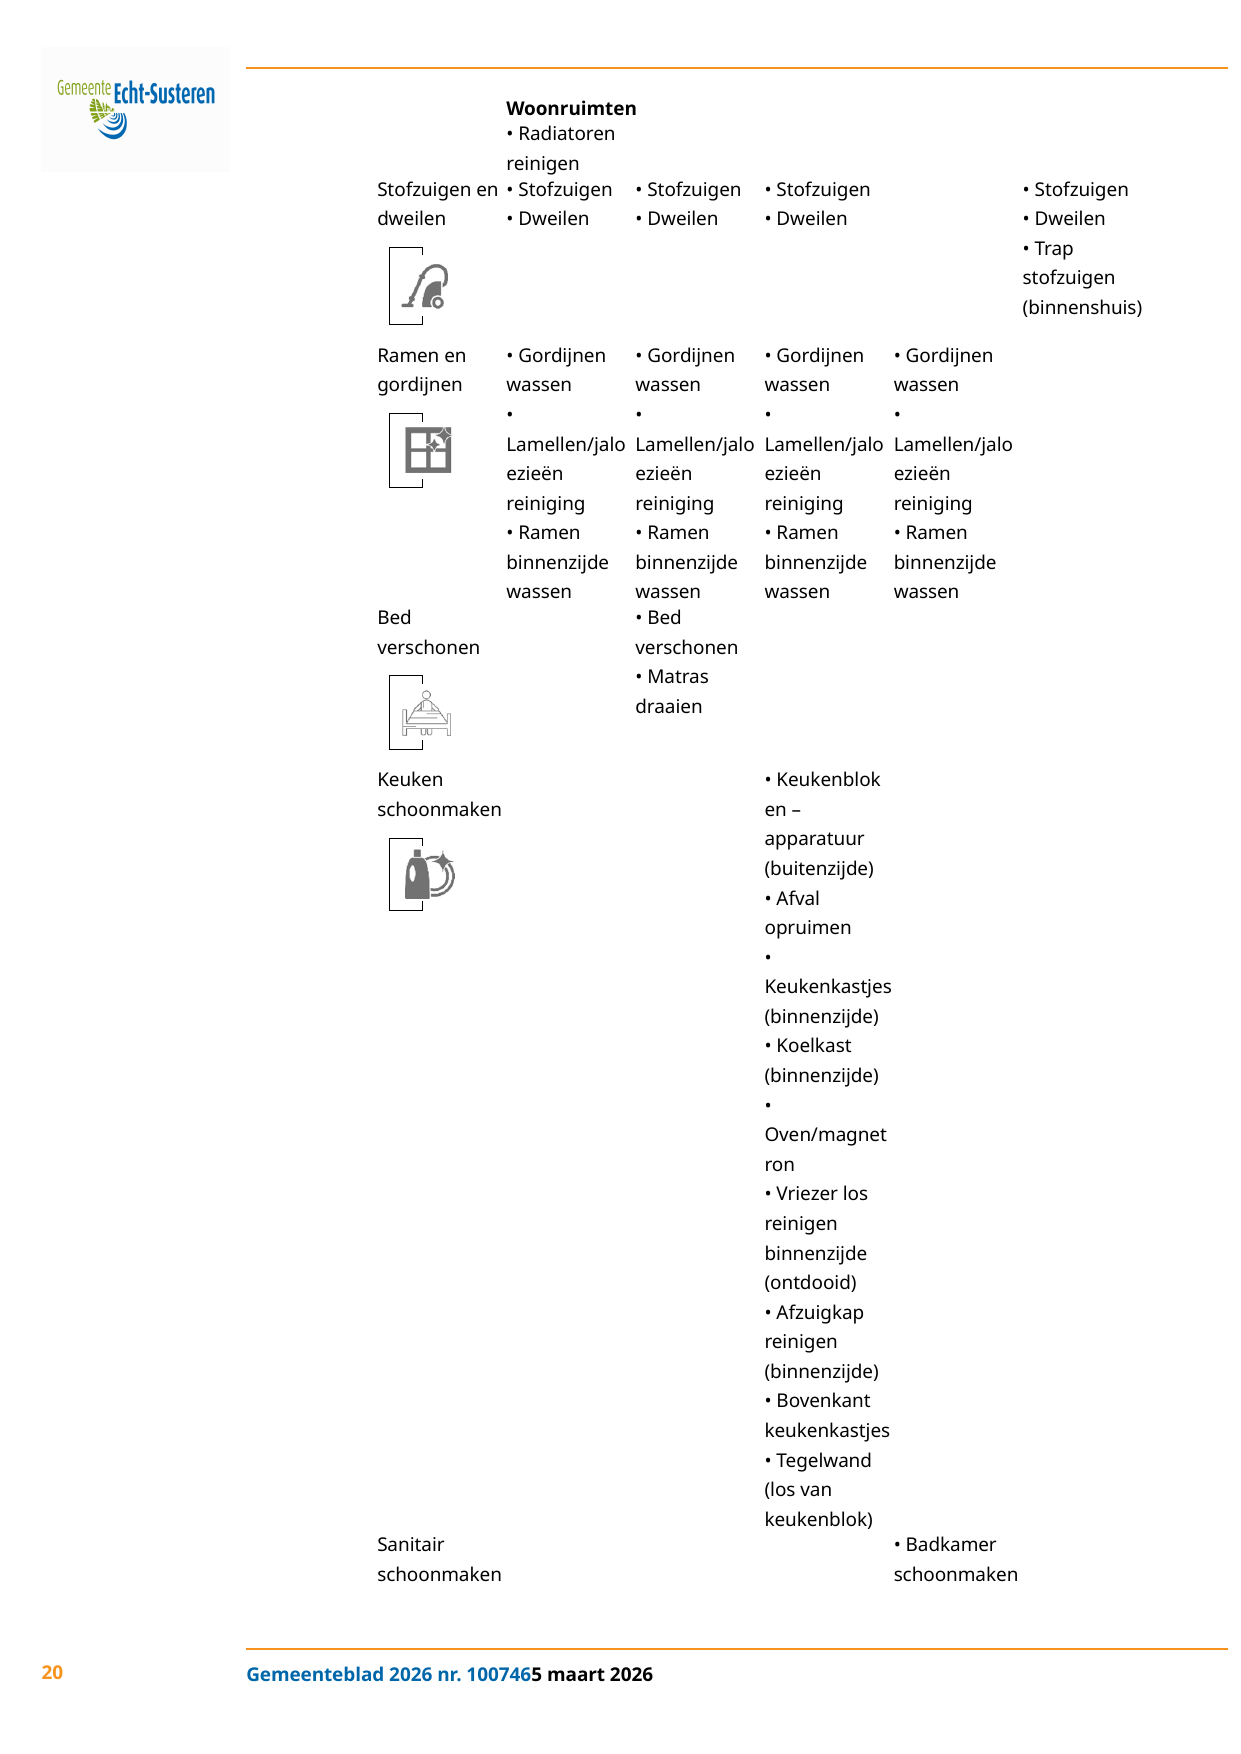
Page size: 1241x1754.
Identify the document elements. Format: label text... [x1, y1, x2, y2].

table_header Woonruimten [506, 95, 1152, 121]
table_cell • Gordijnen wassen • Lamellen/jaloezieën reiniging • Ramen binnenzijde wassen [894, 342, 1022, 604]
table_cell [248, 121, 377, 1587]
table_cell [635, 1532, 764, 1587]
table_cell • Gordijnen wassen • Lamellen/jaloezieën reiniging • Ramen binnenzijde wassen [764, 342, 893, 604]
table_cell Sanitair schoonmaken [377, 1532, 506, 1587]
picture [397, 846, 457, 901]
table_cell [764, 604, 893, 766]
table_cell • Gordijnen wassen • Lamellen/jaloezieën reiniging • Ramen binnenzijde wassen [635, 342, 764, 604]
table_cell Keuken schoonmaken [377, 766, 506, 1532]
table_cell • Radiatoren reinigen [506, 121, 635, 176]
table_cell • Stofzuigen • Dweilen • Trap stofzuigen (binnenshuis) [1023, 176, 1152, 342]
picture [397, 255, 457, 316]
table_cell • Bed verschonen • Matras draaien [635, 604, 764, 766]
table_cell [635, 121, 764, 176]
picture [397, 684, 457, 740]
table_cell • Gordijnen wassen • Lamellen/jaloezieën reiniging • Ramen binnenzijde wassen [506, 342, 635, 604]
table_cell Stofzuigen en dweilen [377, 176, 506, 342]
table_cell [1023, 766, 1152, 1532]
table_cell [1023, 121, 1152, 176]
table_cell • Keukenblok en –apparatuur (buitenzijde) • Afval opruimen • Keukenkastjes (binnenzijde) • Koelkast (binnenzijde) • Oven/magnetron • Vriezer los reinigen binnenzijde (ontdooid) • Afzuigkap reinigen (binnenzijde) • Bovenkant keukenkastjes • Tegelwand (los van keukenblok) [764, 766, 893, 1532]
table_cell • Stofzuigen • Dweilen [764, 176, 893, 342]
table_cell [506, 766, 635, 1532]
table_cell [377, 121, 506, 176]
table_cell [635, 766, 764, 1532]
table_cell [894, 604, 1022, 766]
table_cell • Badkamer schoonmaken [894, 1532, 1022, 1587]
table_cell [894, 766, 1022, 1532]
table_cell Ramen en gordijnen [377, 342, 506, 604]
table_header [248, 95, 506, 121]
picture [41, 47, 231, 172]
table_cell [1023, 1532, 1152, 1587]
table_cell Bed verschonen [377, 604, 506, 766]
table_cell [894, 176, 1022, 342]
table_cell [894, 121, 1022, 176]
table_cell [764, 1532, 893, 1587]
table_cell [1023, 342, 1152, 604]
table_cell [1023, 604, 1152, 766]
table_cell [764, 121, 893, 176]
table_cell • Stofzuigen • Dweilen [506, 176, 635, 342]
table_cell [506, 1532, 635, 1587]
table_cell • Stofzuigen • Dweilen [635, 176, 764, 342]
picture [397, 422, 457, 479]
table_cell [506, 604, 635, 766]
